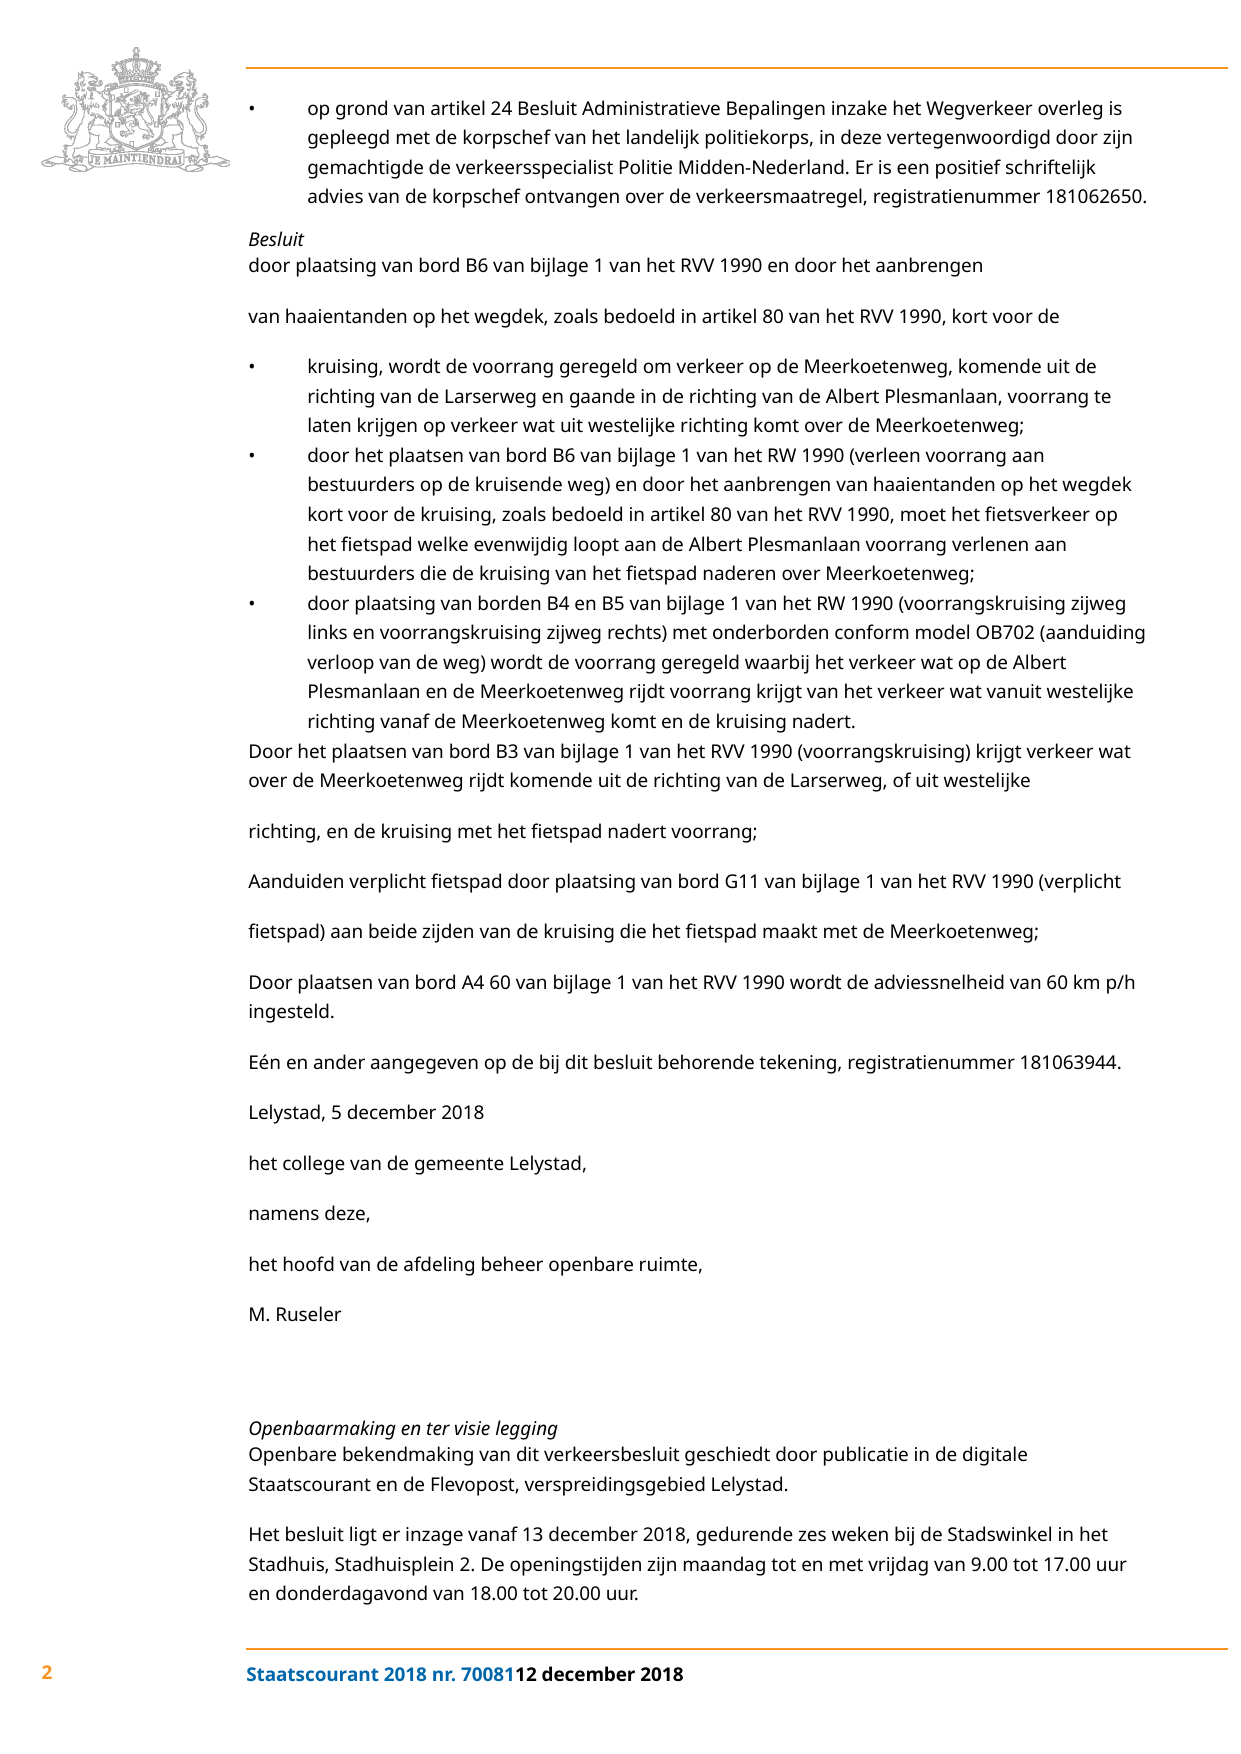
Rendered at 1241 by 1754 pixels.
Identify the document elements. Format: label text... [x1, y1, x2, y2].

text Eén en ander aangegeven op de bij dit besluit behorende tekening, registratienummer 181063944. [248, 1049, 1152, 1075]
text van haaientanden op het wegdek, zoals bedoeld in artikel 80 van het RVV 1990, kort voor de [248, 303, 1152, 328]
text het hoofd van de afdeling beheer openbare ruimte, [248, 1251, 1152, 1276]
text Openbaarmaking en ter visie legging [248, 1416, 1152, 1441]
text Het besluit ligt er inzage vanaf 13 december 2018, gedurende zes weken bij de Stadswinkel in het Stadhuis, Stadhuisplein 2. De openingstijden zijn maandag tot en met vrijdag van 9.00 tot 17.00 uur en donderdagavond van 18.00 tot 20.00 uur. [248, 1521, 1152, 1606]
text Door plaatsen van bord A4 60 van bijlage 1 van het RVV 1990 wordt de adviessnelheid van 60 km p/h ingesteld. [248, 969, 1152, 1024]
text Aanduiden verplicht fietspad door plaatsing van bord G11 van bijlage 1 van het RVV 1990 (verplicht [248, 868, 1152, 894]
list door het plaatsen van bord B6 van bijlage 1 van het RW 1990 (verleen voorrang aan bestuurders op de kruisende weg) en door het aanbrengen van haaientanden op het wegdek kort voor de kruising, zoals bedoeld in artikel 80 van het RVV 1990, moet het fietsverkeer op het fietspad welke evenwijdig loopt aan de Albert Plesmanlaan voorrang verlenen aan bestuurders die de kruising van het fietspad naderen over Meerkoetenweg; [248, 442, 1152, 586]
text Openbare bekendmaking van dit verkeersbesluit geschiedt door publicatie in de digitale Staatscourant en de Flevopost, verspreidingsgebied Lelystad. [248, 1441, 1152, 1497]
list op grond van artikel 24 Besluit Administratieve Bepalingen inzake het Wegverkeer overleg is gepleegd met de korpschef van het landelijk politiekorps, in deze vertegenwoordigd door zijn gemachtigde de verkeersspecialist Politie Midden-Nederland. Er is een positief schriftelijk advies van de korpschef ontvangen over de verkeersmaatregel, registratienummer 181062650. [248, 95, 1152, 209]
list door plaatsing van borden B4 en B5 van bijlage 1 van het RW 1990 (voorrangskruising zijweg links en voorrangskruising zijweg rechts) met onderborden conform model OB702 (aanduiding verloop van de weg) wordt de voorrang geregeld waarbij het verkeer wat op de Albert Plesmanlaan en de Meerkoetenweg rijdt voorrang krijgt van het verkeer wat vanuit westelijke richting vanaf de Meerkoetenweg komt en de kruising nadert. [248, 590, 1152, 734]
text het college van de gemeente Lelystad, [248, 1150, 1152, 1176]
text M. Ruseler [248, 1301, 1152, 1327]
text door plaatsing van bord B6 van bijlage 1 van het RVV 1990 en door het aanbrengen [248, 252, 1152, 278]
text fietspad) aan beide zijden van de kruising die het fietspad maakt met de Meerkoetenweg; [248, 919, 1152, 944]
text Besluit [248, 227, 1152, 252]
text richting, en de kruising met het fietspad nadert voorrang; [248, 818, 1152, 843]
list kruising, wordt de voorrang geregeld om verkeer op de Meerkoetenweg, komende uit de richting van de Larserweg en gaande in de richting van de Albert Plesmanlaan, voorrang te laten krijgen op verkeer wat uit westelijke richting komt over de Meerkoetenweg; [248, 353, 1152, 438]
text Lelystad, 5 december 2018 [248, 1099, 1152, 1125]
picture [41, 47, 231, 172]
text namens deze, [248, 1200, 1152, 1226]
text Door het plaatsen van bord B3 van bijlage 1 van het RVV 1990 (voorrangskruising) krijgt verkeer wat over de Meerkoetenweg rijdt komende uit de richting van de Larserweg, of uit westelijke [248, 738, 1152, 793]
